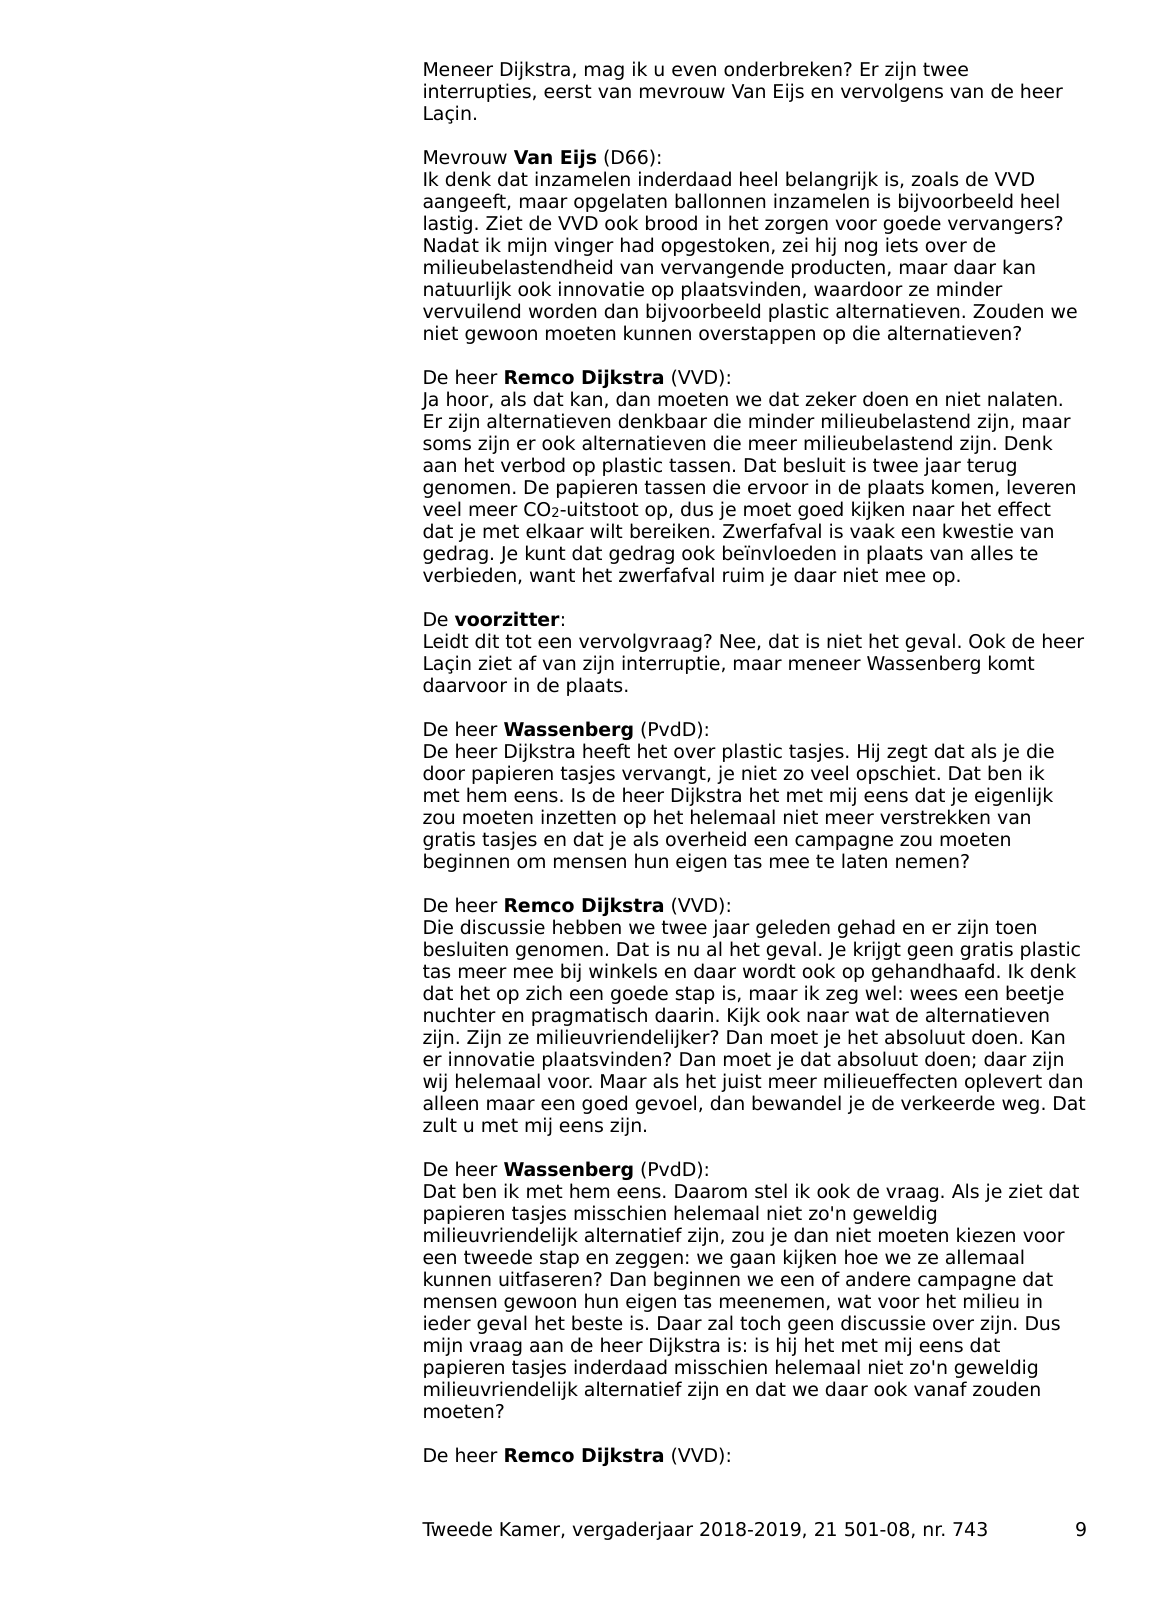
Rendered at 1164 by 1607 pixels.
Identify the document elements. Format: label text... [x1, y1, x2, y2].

text De heer Remco Dijkstra (VVD): [422, 367, 1087, 389]
text Ik denk dat inzamelen inderdaad heel belangrijk is, zoals de VVD aangeeft, maar opgelaten ballonnen inzamelen is bijvoorbeeld heel lastig. Ziet de VVD ook brood in het zorgen voor goede vervangers? Nadat ik mijn vinger had opgestoken, zei hij nog iets over de milieubelastendheid van vervangende producten, maar daar kan natuurlijk ook innovatie op plaatsvinden, waardoor ze minder vervuilend worden dan bijvoorbeeld plastic alternatieven. Zouden we niet gewoon moeten kunnen overstappen op die alternatieven? [422, 169, 1087, 345]
text De heer Wassenberg (PvdD): [422, 1159, 1087, 1181]
text Mevrouw Van Eijs (D66): [422, 147, 1087, 169]
text De heer Remco Dijkstra (VVD): [422, 895, 1087, 917]
text Leidt dit tot een vervolgvraag? Nee, dat is niet het geval. Ook de heer Laçin ziet af van zijn interruptie, maar meneer Wassenberg komt daarvoor in de plaats. [422, 631, 1087, 697]
text Die discussie hebben we twee jaar geleden gehad en er zijn toen besluiten genomen. Dat is nu al het geval. Je krijgt geen gratis plastic tas meer mee bij winkels en daar wordt ook op gehandhaafd. Ik denk dat het op zich een goede stap is, maar ik zeg wel: wees een beetje nuchter en pragmatisch daarin. Kijk ook naar wat de alternatieven zijn. Zijn ze milieuvriendelijker? Dan moet je het absoluut doen. Kan er innovatie plaatsvinden? Dan moet je dat absoluut doen; daar zijn wij helemaal voor. Maar als het juist meer milieueffecten oplevert dan alleen maar een goed gevoel, dan bewandel je de verkeerde weg. Dat zult u met mij eens zijn. [422, 917, 1087, 1137]
text Dat ben ik met hem eens. Daarom stel ik ook de vraag. Als je ziet dat papieren tasjes misschien helemaal niet zo'n geweldig milieuvriendelijk alternatief zijn, zou je dan niet moeten kiezen voor een tweede stap en zeggen: we gaan kijken hoe we ze allemaal kunnen uitfaseren? Dan beginnen we een of andere campagne dat mensen gewoon hun eigen tas meenemen, wat voor het milieu in ieder geval het beste is. Daar zal toch geen discussie over zijn. Dus mijn vraag aan de heer Dijkstra is: is hij het met mij eens dat papieren tasjes inderdaad misschien helemaal niet zo'n geweldig milieuvriendelijk alternatief zijn en dat we daar ook vanaf zouden moeten? [422, 1181, 1087, 1423]
text Ja hoor, als dat kan, dan moeten we dat zeker doen en niet nalaten. Er zijn alternatieven denkbaar die minder milieubelastend zijn, maar soms zijn er ook alternatieven die meer milieubelastend zijn. Denk aan het verbod op plastic tassen. Dat besluit is twee jaar terug genomen. De papieren tassen die ervoor in de plaats komen, leveren veel meer CO2-uitstoot op, dus je moet goed kijken naar het effect dat je met elkaar wilt bereiken. Zwerfafval is vaak een kwestie van gedrag. Je kunt dat gedrag ook beïnvloeden in plaats van alles te verbieden, want het zwerfafval ruim je daar niet mee op. [422, 389, 1087, 587]
text De heer Remco Dijkstra (VVD): [422, 1445, 1087, 1467]
text De heer Wassenberg (PvdD): [422, 719, 1087, 741]
text Meneer Dijkstra, mag ik u even onderbreken? Er zijn twee interrupties, eerst van mevrouw Van Eijs en vervolgens van de heer Laçin. [422, 59, 1087, 125]
text De voorzitter: [422, 609, 1087, 631]
text De heer Dijkstra heeft het over plastic tasjes. Hij zegt dat als je die door papieren tasjes vervangt, je niet zo veel opschiet. Dat ben ik met hem eens. Is de heer Dijkstra het met mij eens dat je eigenlijk zou moeten inzetten op het helemaal niet meer verstrekken van gratis tasjes en dat je als overheid een campagne zou moeten beginnen om mensen hun eigen tas mee te laten nemen? [422, 741, 1087, 873]
